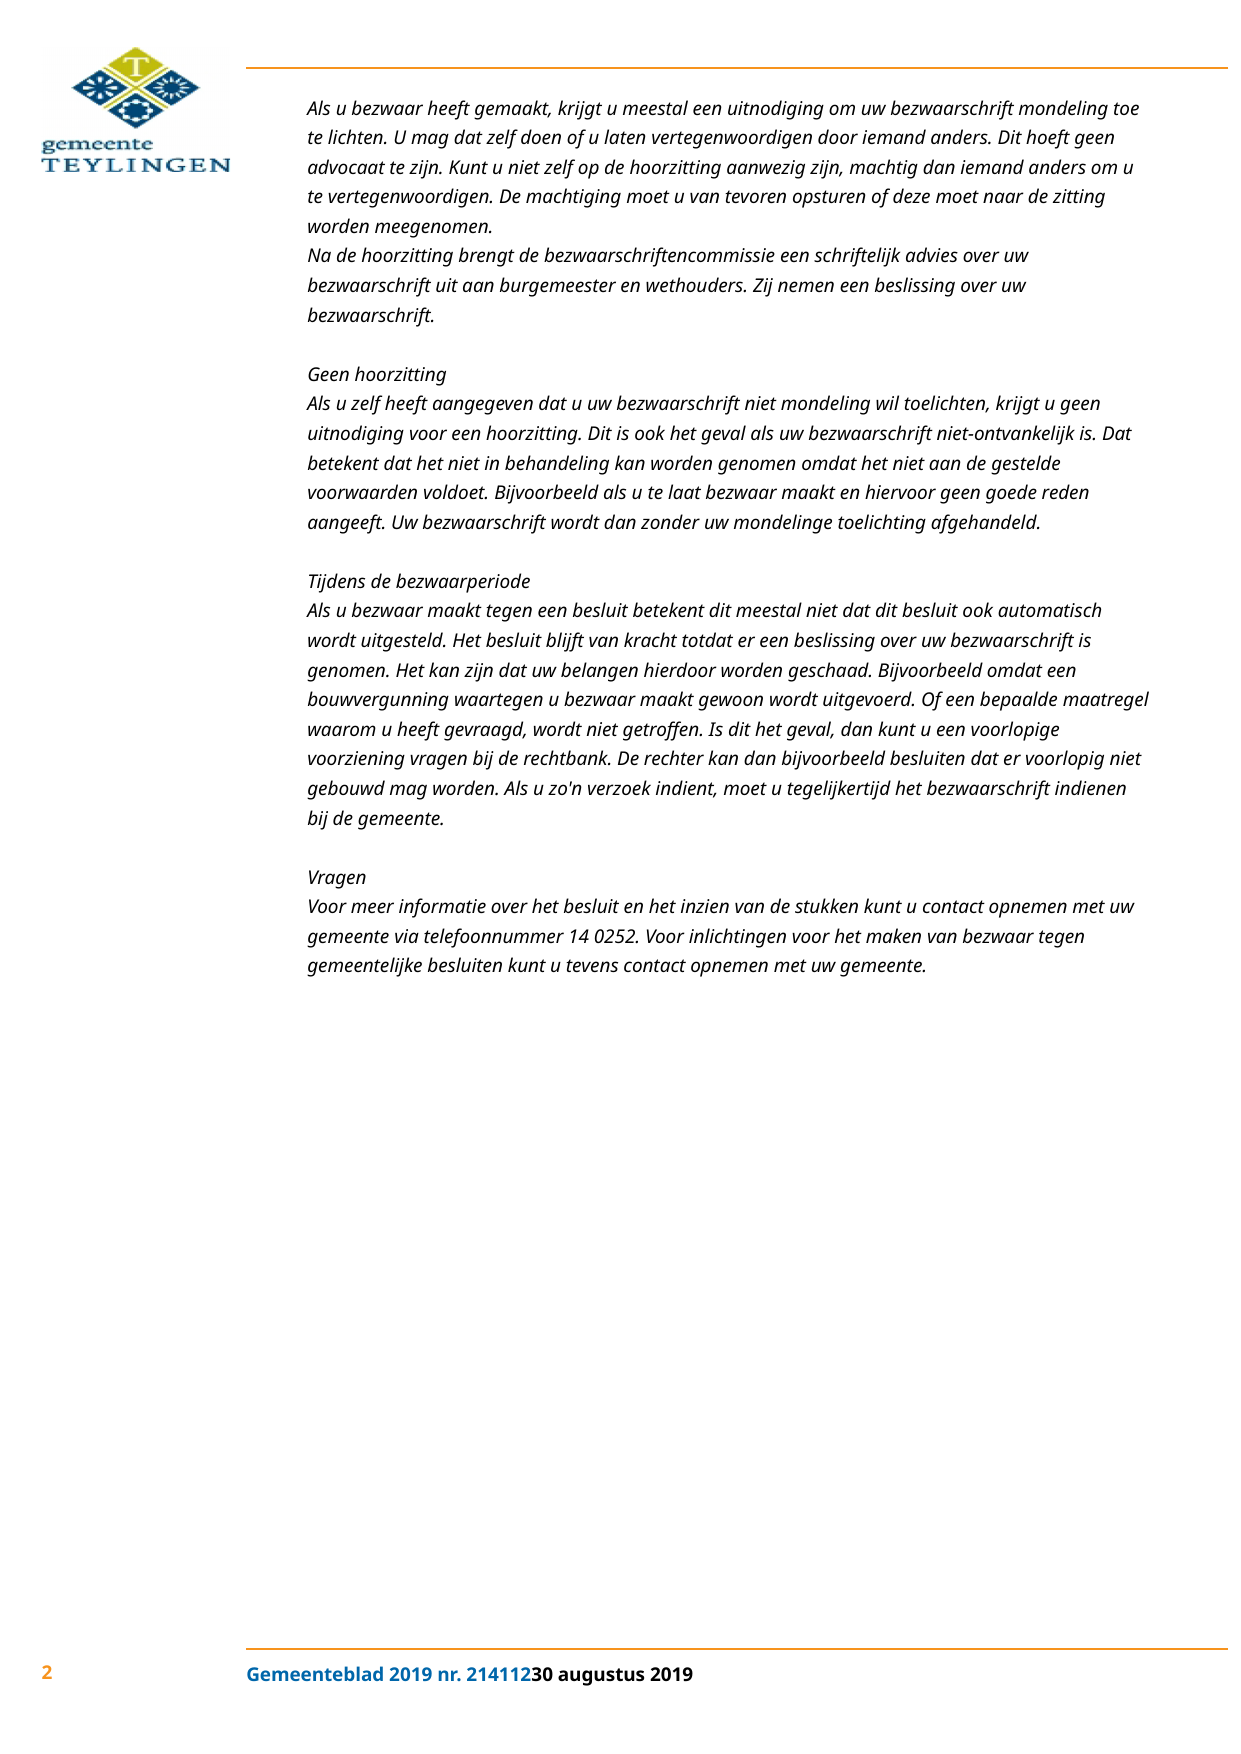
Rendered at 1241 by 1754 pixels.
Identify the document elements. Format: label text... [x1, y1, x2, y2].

list Na de hoorzitting brengt de bezwaarschriftencommissie een schriftelijk advies over uw bezwaarschrift uit aan burgemeester en wethouders. Zij nemen een beslissing over uw bezwaarschrift. [248, 243, 1152, 328]
list Voor meer informatie over het besluit en het inzien van de stukken kunt u contact opnemen met uw gemeente via telefoonnummer 14 0252. Voor inlichtingen voor het maken van bezwaar tegen gemeentelijke besluiten kunt u tevens contact opnemen met uw gemeente. [248, 893, 1152, 978]
list Vragen [248, 864, 1152, 890]
list Als u zelf heeft aangegeven dat u uw bezwaarschrift niet mondeling wil toelichten, krijgt u geen uitnodiging voor een hoorzitting. Dit is ook het geval als uw bezwaarschrift niet-ontvankelijk is. Dat betekent dat het niet in behandeling kan worden genomen omdat het niet aan de gestelde voorwaarden voldoet. Bijvoorbeeld als u te laat bezwaar maakt en hiervoor geen goede reden aangeeft. Uw bezwaarschrift wordt dan zonder uw mondelinge toelichting afgehandeld. [248, 391, 1152, 535]
list Tijdens de bezwaarperiode [248, 568, 1152, 594]
picture [41, 47, 231, 172]
list Als u bezwaar heeft gemaakt, krijgt u meestal een uitnodiging om uw bezwaarschrift mondeling toe te lichten. U mag dat zelf doen of u laten vertegenwoordigen door iemand anders. Dit hoeft geen advocaat te zijn. Kunt u niet zelf op de hoorzitting aanwezig zijn, machtig dan iemand anders om u te vertegenwoordigen. De machtiging moet u van tevoren opsturen of deze moet naar de zitting worden meegenomen. [248, 95, 1152, 239]
list Als u bezwaar maakt tegen een besluit betekent dit meestal niet dat dit besluit ook automatisch wordt uitgesteld. Het besluit blijft van kracht totdat er een beslissing over uw bezwaarschrift is genomen. Het kan zijn dat uw belangen hierdoor worden geschaad. Bijvoorbeeld omdat een bouwvergunning waartegen u bezwaar maakt gewoon wordt uitgevoerd. Of een bepaalde maatregel waarom u heeft gevraagd, wordt niet getroffen. Is dit het geval, dan kunt u een voorlopige voorziening vragen bij de rechtbank. De rechter kan dan bijvoorbeeld besluiten dat er voorlopig niet gebouwd mag worden. Als u zo'n verzoek indient, moet u tegelijkertijd het bezwaarschrift indienen bij de gemeente. [248, 598, 1152, 831]
list Geen hoorzitting [248, 361, 1152, 387]
